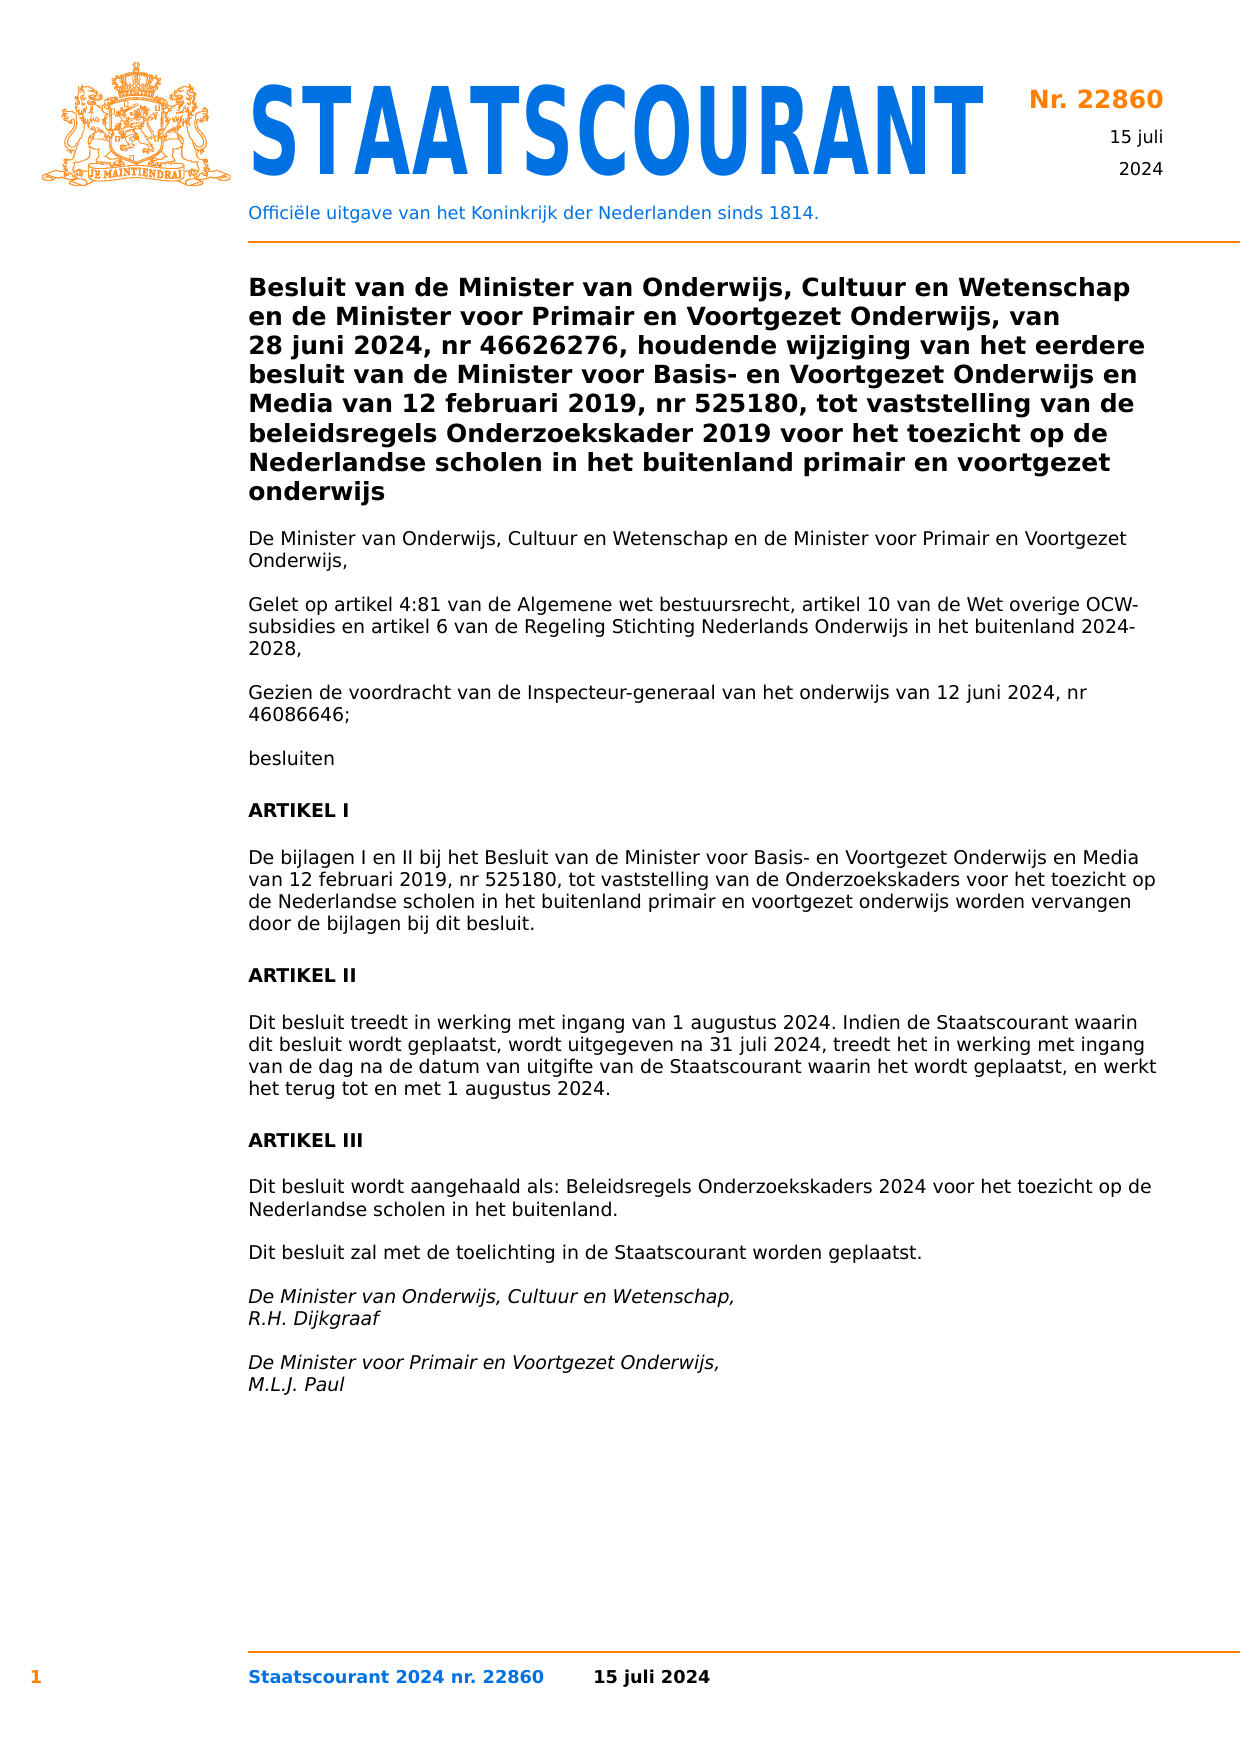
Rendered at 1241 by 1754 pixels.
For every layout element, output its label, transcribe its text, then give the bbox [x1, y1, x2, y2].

text besluiten [248, 748, 1163, 770]
table_cell 2024 [998, 153, 1240, 203]
text Dit besluit wordt aangehaald als: Beleidsregels Onderzoekskaders 2024 voor het toezicht op de Nederlandse scholen in het buitenland. [248, 1176, 1163, 1220]
text De Minister van Onderwijs, Cultuur en Wetenschap en de Minister voor Primair en Voortgezet Onderwijs, [248, 528, 1163, 572]
text De Minister van Onderwijs, Cultuur en Wetenschap, R.H. Dijkgraaf [248, 1286, 1163, 1330]
picture [41, 62, 231, 186]
table_cell 15 juli [998, 121, 1240, 153]
table_header Nr. 22860 [998, 62, 1240, 121]
table_header STAATSCOURANT [248, 62, 998, 203]
table_cell Officiële uitgave van het Koninkrijk der Nederlanden sinds 1814. [248, 203, 1240, 241]
text Dit besluit zal met de toelichting in de Staatscourant worden geplaatst. [248, 1242, 1163, 1264]
subtitle ARTIKEL III [248, 1129, 1163, 1151]
subtitle ARTIKEL II [248, 964, 1163, 987]
subtitle ARTIKEL I [248, 800, 1163, 822]
text De bijlagen I en II bij het Besluit van de Minister voor Basis- en Voortgezet Onderwijs en Media van 12 februari 2019, nr 525180, tot vaststelling van de Onderzoekskaders voor het toezicht op de Nederlandse scholen in het buitenland primair en voortgezet onderwijs worden vervangen door de bijlagen bij dit besluit. [248, 847, 1163, 934]
text Gelet op artikel 4:81 van de Algemene wet bestuursrecht, artikel 10 van de Wet overige OCW-subsidies en artikel 6 van de Regeling Stichting Nederlands Onderwijs in het buitenland 2024-2028, [248, 594, 1163, 660]
subtitle Besluit van de Minister van Onderwijs, Cultuur en Wetenschap en de Minister voor Primair en Voortgezet Onderwijs, van 28 juni 2024, nr 46626276, houdende wijziging van het eerdere besluit van de Minister voor Basis- en Voortgezet Onderwijs en Media van 12 februari 2019, nr 525180, tot vaststelling van de beleidsregels Onderzoekskader 2019 voor het toezicht op de Nederlandse scholen in het buitenland primair en voortgezet onderwijs [248, 273, 1163, 506]
text Dit besluit treedt in werking met ingang van 1 augustus 2024. Indien de Staatscourant waarin dit besluit wordt geplaatst, wordt uitgegeven na 31 juli 2024, treedt het in werking met ingang van de dag na de datum van uitgifte van de Staatscourant waarin het wordt geplaatst, en werkt het terug tot en met 1 augustus 2024. [248, 1012, 1163, 1099]
table_header [25, 62, 248, 241]
text De Minister voor Primair en Voortgezet Onderwijs, M.L.J. Paul [248, 1352, 1163, 1396]
text Gezien de voordracht van de Inspecteur-generaal van het onderwijs van 12 juni 2024, nr 46086646; [248, 682, 1163, 726]
